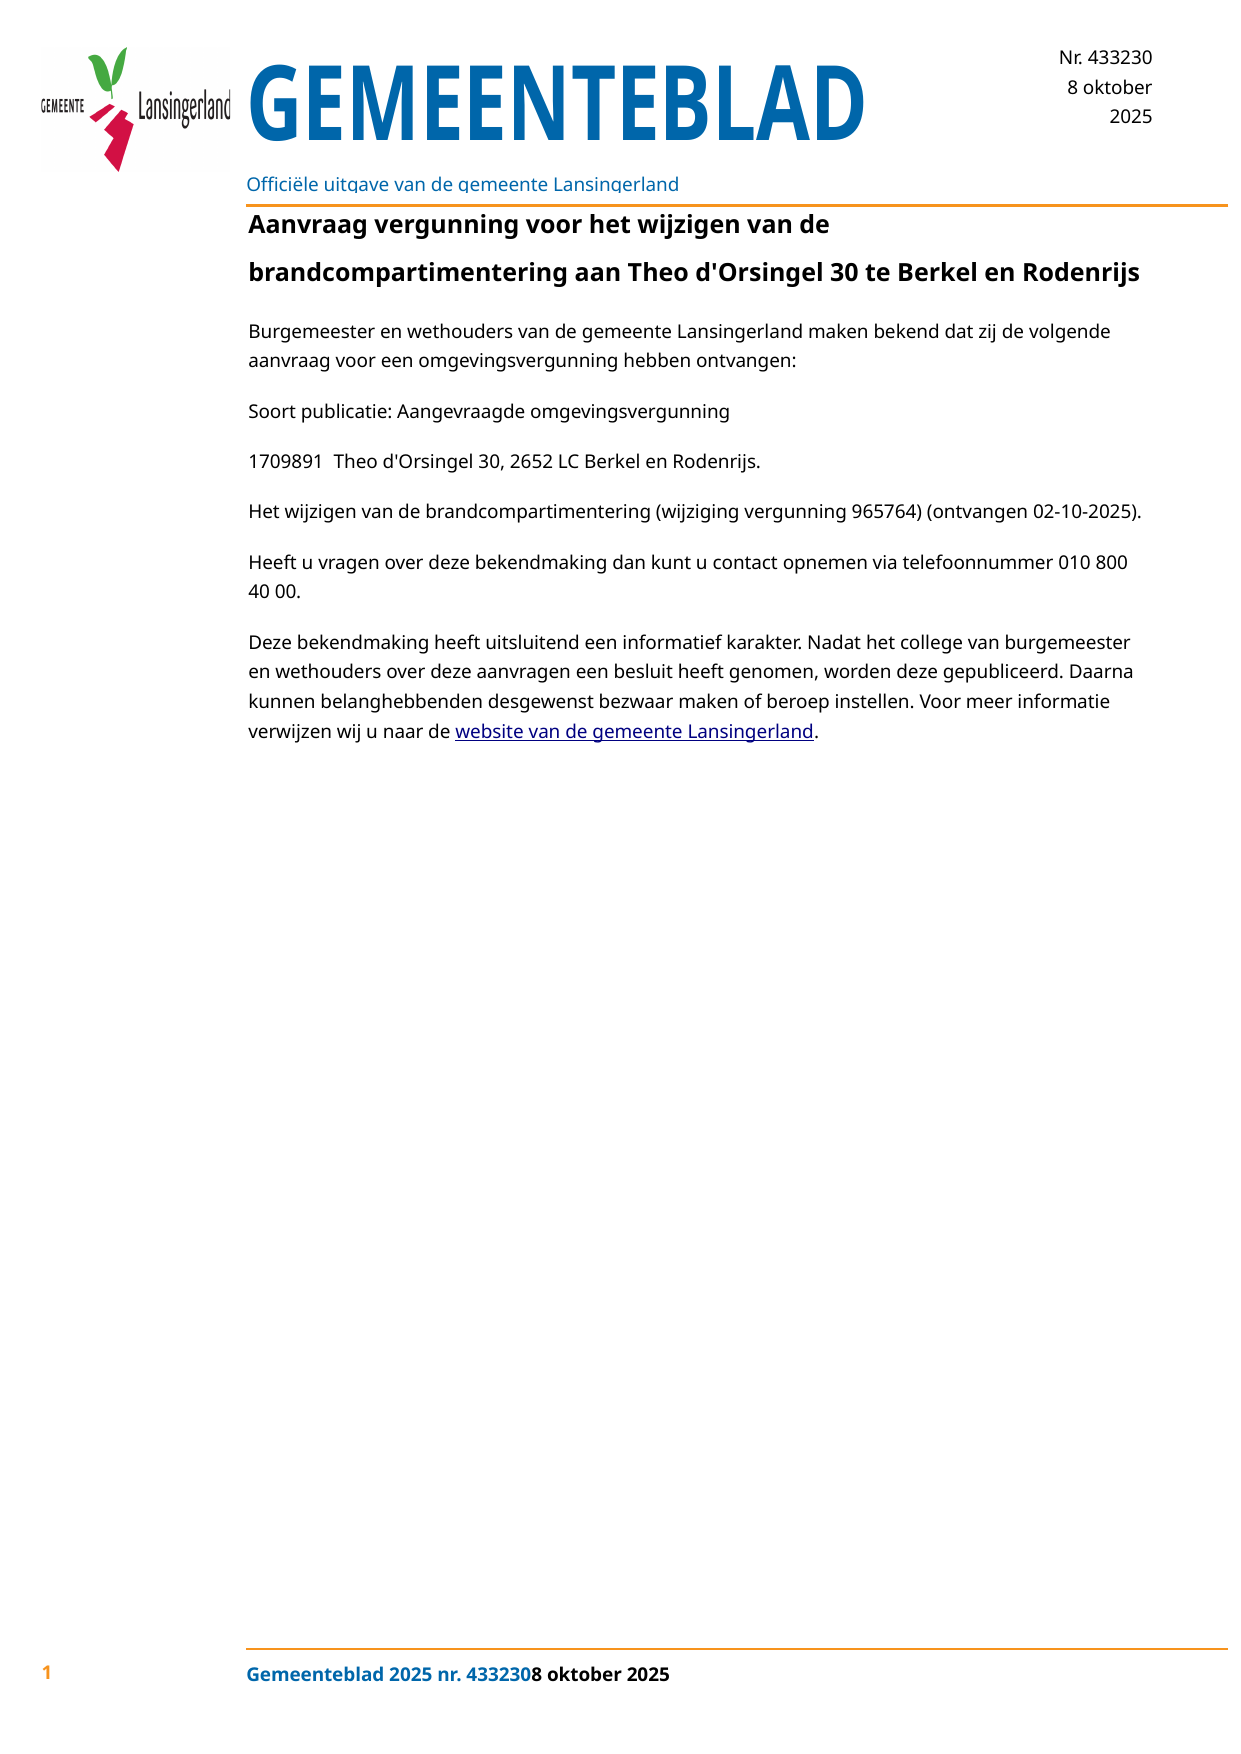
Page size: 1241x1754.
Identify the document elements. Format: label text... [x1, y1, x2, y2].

text Soort publicatie: Aangevraagde omgevingsvergunning [248, 398, 1152, 424]
text Het wijzigen van de brandcompartimentering (wijziging vergunning 965764) (ontvangen 02-10-2025). [248, 499, 1152, 524]
text Aanvraag vergunning voor het wijzigen van de brandcompartimentering aan Theo d'Orsingel 30 te Berkel en Rodenrijs [248, 207, 1152, 288]
text 1709891 Theo d'Orsingel 30, 2652 LC Berkel en Rodenrijs. [248, 448, 1152, 474]
picture [41, 47, 231, 172]
text Burgemeester en wethouders van de gemeente Lansingerland maken bekend dat zij de volgende aanvraag voor een omgevingsvergunning hebben ontvangen: [248, 318, 1152, 373]
text Heeft u vragen over deze bekendmaking dan kunt u contact opnemen via telefoonnummer 010 800 40 00. [248, 549, 1152, 604]
text Deze bekendmaking heeft uitsluitend een informatief karakter. Nadat het college van burgemeester en wethouders over deze aanvragen een besluit heeft genomen, worden deze gepubliceerd. Daarna kunnen belanghebbenden desgewenst bezwaar maken of beroep instellen. Voor meer informatie verwijzen wij u naar de website van de gemeente Lansingerland. [248, 629, 1152, 744]
